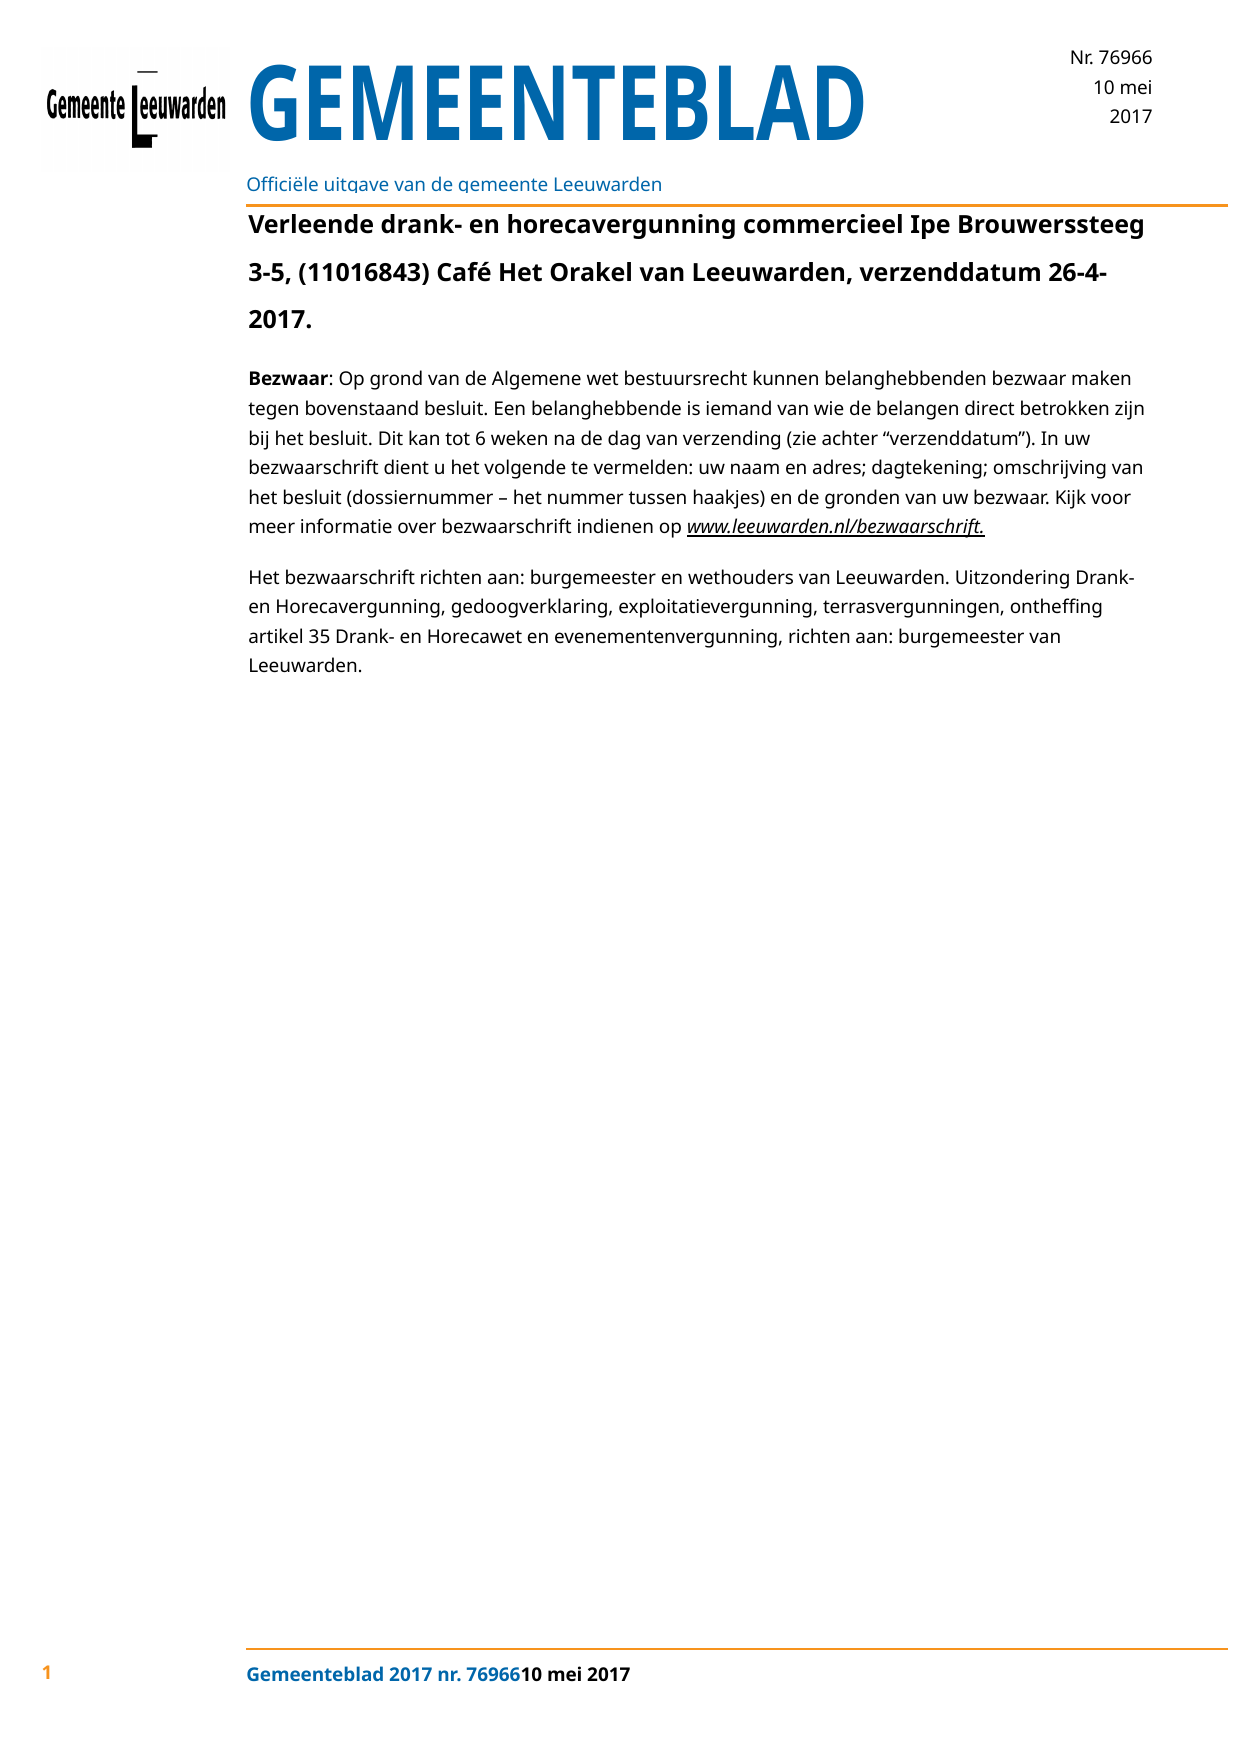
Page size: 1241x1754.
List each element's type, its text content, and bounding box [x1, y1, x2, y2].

text Verleende drank- en horecavergunning commercieel Ipe Brouwerssteeg 3-5, (11016843) Café Het Orakel van Leeuwarden, verzenddatum 26-4-2017. [248, 207, 1152, 336]
text Bezwaar: Op grond van de Algemene wet bestuursrecht kunnen belanghebbenden bezwaar maken tegen bovenstaand besluit. Een belanghebbende is iemand van wie de belangen direct betrokken zijn bij het besluit. Dit kan tot 6 weken na de dag van verzending (zie achter “verzenddatum”). In uw bezwaarschrift dient u het volgende te vermelden: uw naam en adres; dagtekening; omschrijving van het besluit (dossiernummer – het nummer tussen haakjes) en de gronden van uw bezwaar. Kijk voor meer informatie over bezwaarschrift indienen op www.leeuwarden.nl/bezwaarschrift. [248, 366, 1152, 539]
text Het bezwaarschrift richten aan: burgemeester en wethouders van Leeuwarden. Uitzondering Drank- en Horecavergunning, gedoogverklaring, exploitatievergunning, terrasvergunningen, ontheffing artikel 35 Drank- en Horecawet en evenementenvergunning, richten aan: burgemeester van Leeuwarden. [248, 564, 1152, 678]
picture [41, 47, 231, 172]
